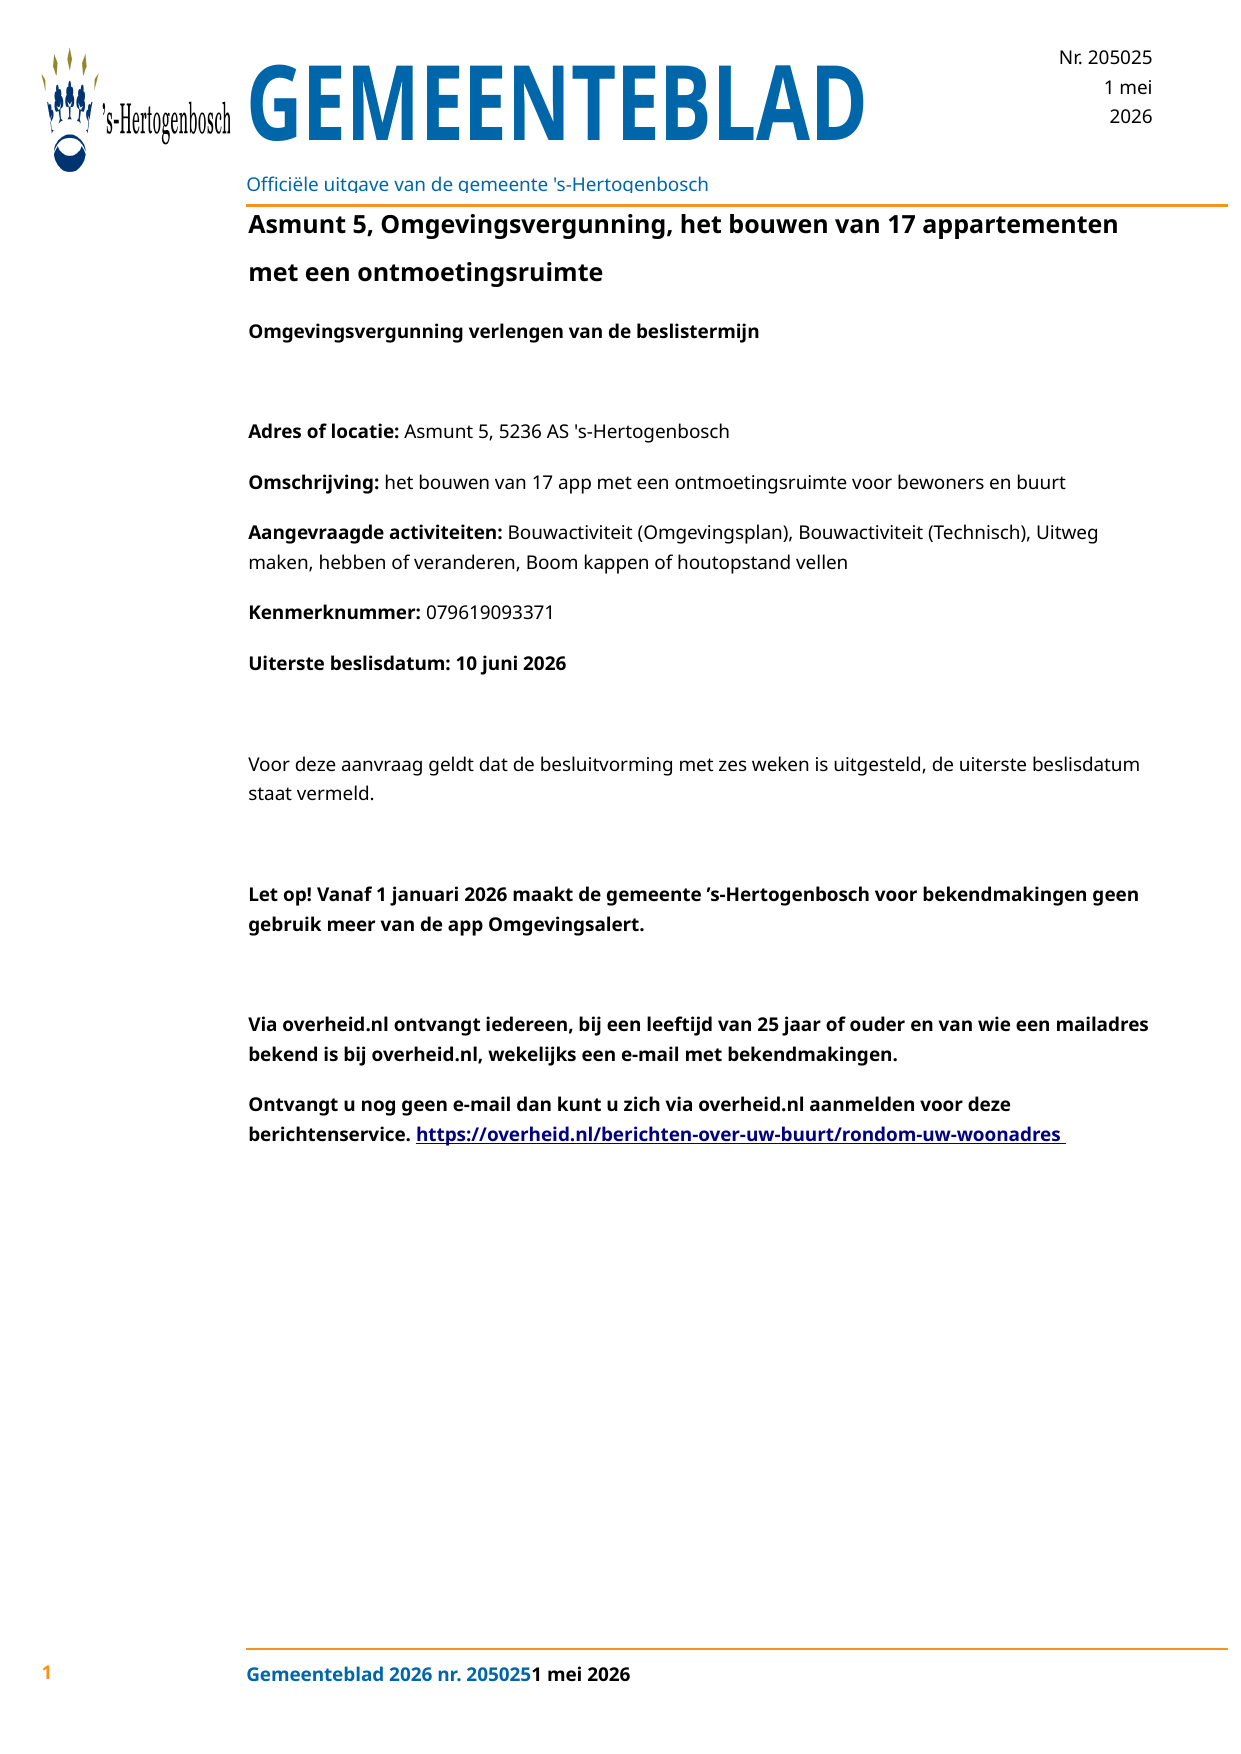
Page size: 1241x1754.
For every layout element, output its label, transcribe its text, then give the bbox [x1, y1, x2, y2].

text Via overheid.nl ontvangt iedereen, bij een leeftijd van 25 jaar of ouder en van wie een mailadres bekend is bij overheid.nl, wekelijks een e-mail met bekendmakingen. [248, 1012, 1152, 1067]
text Aangevraagde activiteiten: Bouwactiviteit (Omgevingsplan), Bouwactiviteit (Technisch), Uitweg maken, hebben of veranderen, Boom kappen of houtopstand vellen [248, 519, 1152, 575]
text Omgevingsvergunning verlengen van de beslistermijn [248, 318, 1152, 344]
picture [41, 47, 231, 172]
text Kenmerknummer: 079619093371 [248, 599, 1152, 625]
text Omschrijving: het bouwen van 17 app met een ontmoetingsruimte voor bewoners en buurt [248, 469, 1152, 495]
text Voor deze aanvraag geldt dat de besluitvorming met zes weken is uitgesteld, de uiterste beslisdatum staat vermeld. [248, 751, 1152, 806]
text Uiterste beslisdatum: 10 juni 2026 [248, 650, 1152, 676]
text Ontvangt u nog geen e-mail dan kunt u zich via overheid.nl aanmelden voor deze berichtenservice. https://overheid.nl/berichten-over-uw-buurt/rondom-uw-woonadres [248, 1092, 1152, 1147]
text Let op! Vanaf 1 januari 2026 maakt de gemeente ’s-Hertogenbosch voor bekendmakingen geen gebruik meer van de app Omgevingsalert. [248, 881, 1152, 937]
text Asmunt 5, Omgevingsvergunning, het bouwen van 17 appartementen met een ontmoetingsruimte [248, 207, 1152, 288]
text Adres of locatie: Asmunt 5, 5236 AS 's-Hertogenbosch [248, 419, 1152, 444]
